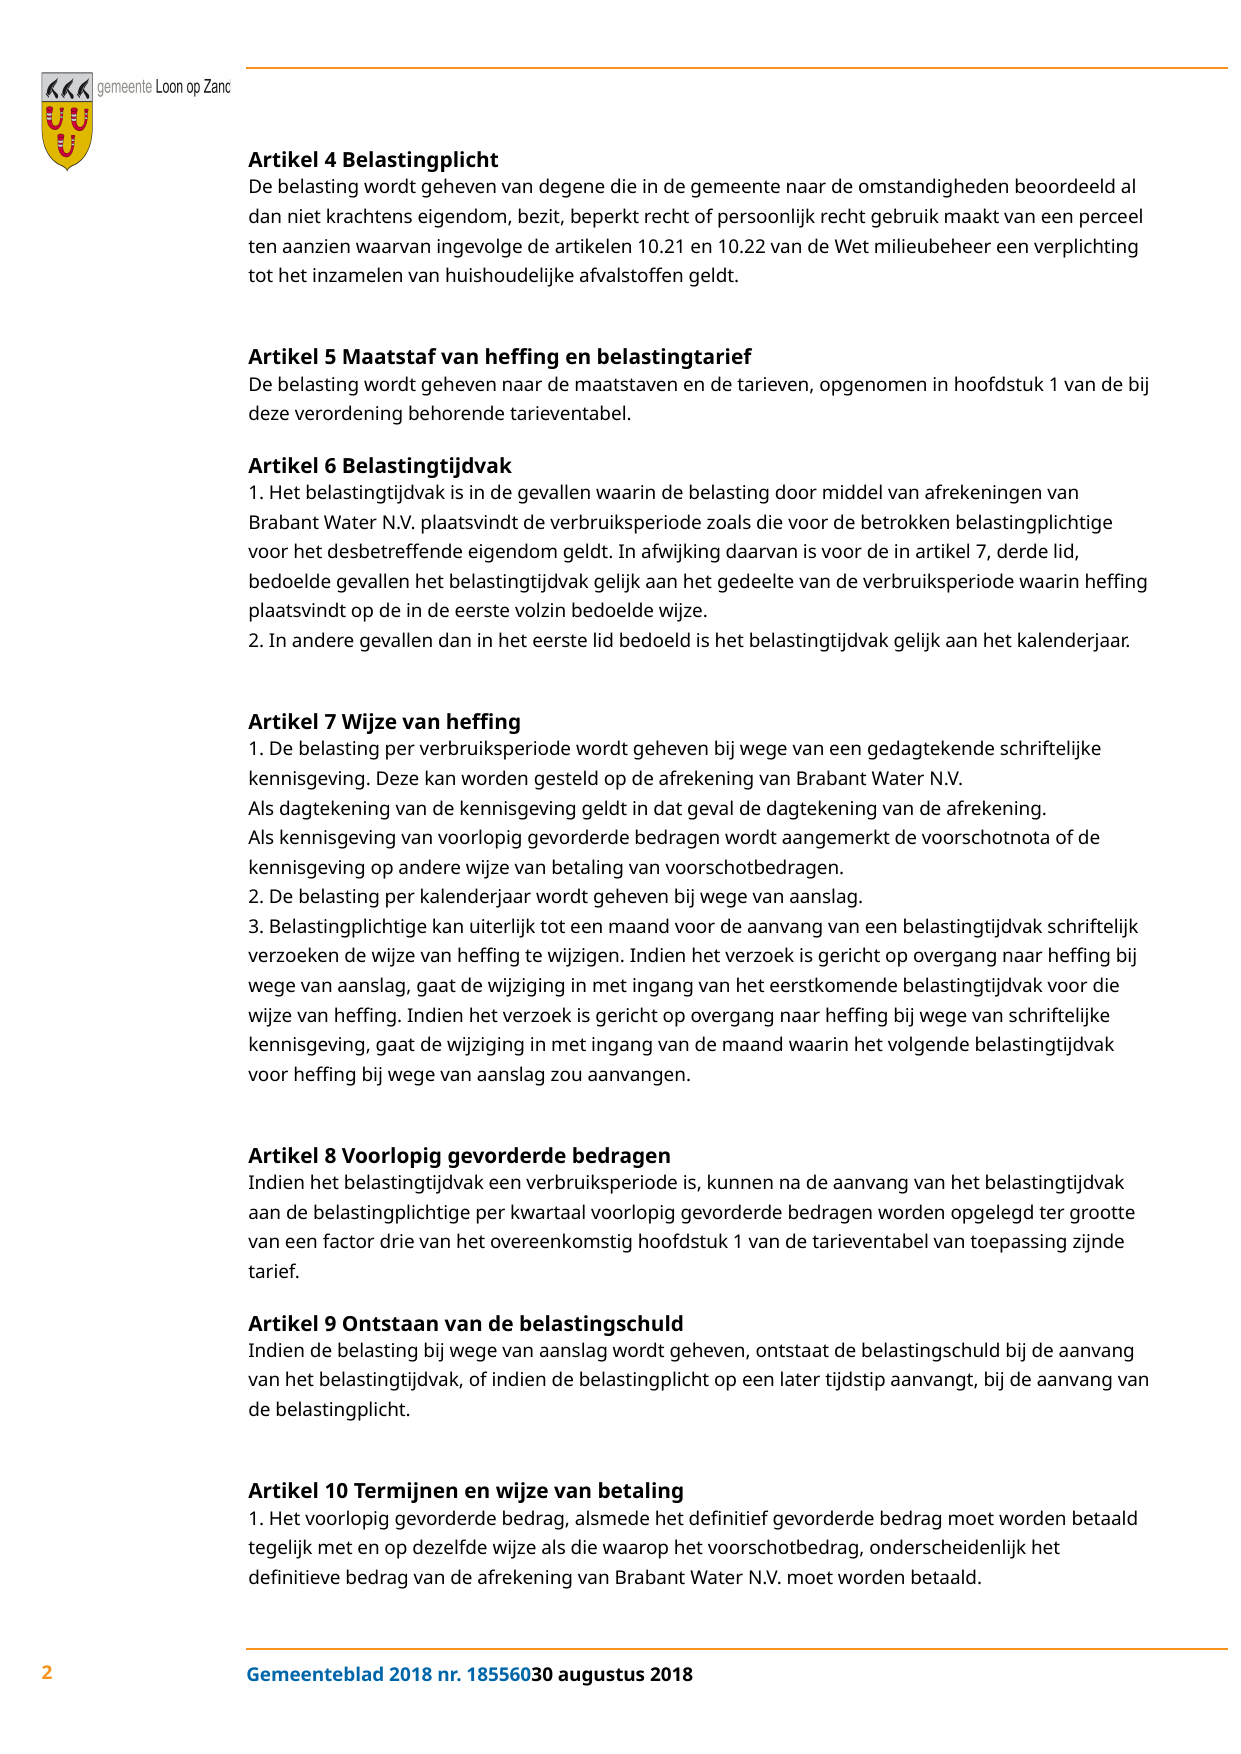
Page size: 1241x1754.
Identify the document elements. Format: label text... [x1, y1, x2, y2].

text Artikel 8 Voorlopig gevorderde bedragen [248, 1141, 1152, 1169]
picture [41, 47, 231, 172]
text De belasting wordt geheven naar de maatstaven en de tarieven, opgenomen in hoofdstuk 1 van de bij deze verordening behorende tarieventabel. [248, 371, 1152, 426]
text Artikel 9 Ontstaan van de belastingschuld [248, 1309, 1152, 1337]
text 2. De belasting per kalenderjaar wordt geheven bij wege van aanslag. [248, 883, 1152, 909]
text 1. Het voorlopig gevorderde bedrag, alsmede het definitief gevorderde bedrag moet worden betaald tegelijk met en op dezelfde wijze als die waarop het voorschotbedrag, onderscheidenlijk het definitieve bedrag van de afrekening van Brabant Water N.V. moet worden betaald. [248, 1505, 1152, 1589]
text Artikel 7 Wijze van heffing [248, 707, 1152, 736]
text De belasting wordt geheven van degene die in de gemeente naar de omstandigheden beoordeeld al dan niet krachtens eigendom, bezit, beperkt recht of persoonlijk recht gebruik maakt van een perceel ten aanzien waarvan ingevolge de artikelen 10.21 en 10.22 van de Wet milieubeheer een verplichting tot het inzamelen van huishoudelijke afvalstoffen geldt. [248, 174, 1152, 288]
text Artikel 6 Belastingtijdvak [248, 451, 1152, 479]
text Indien het belastingtijdvak een verbruiksperiode is, kunnen na de aanvang van het belastingtijdvak aan de belastingplichtige per kwartaal voorlopig gevorderde bedragen worden opgelegd ter grootte van een factor drie van het overeenkomstig hoofdstuk 1 van de tarieventabel van toepassing zijnde tarief. [248, 1169, 1152, 1284]
text Indien de belasting bij wege van aanslag wordt geheven, ontstaat de belastingschuld bij de aanvang van het belastingtijdvak, of indien de belastingplicht op een later tijdstip aanvangt, bij de aanvang van de belastingplicht. [248, 1337, 1152, 1422]
text Artikel 4 Belastingplicht [248, 145, 1152, 174]
text Als dagtekening van de kennisgeving geldt in dat geval de dagtekening van de afrekening. [248, 795, 1152, 821]
text Artikel 5 Maatstaf van heffing en belastingtarief [248, 342, 1152, 371]
text 3. Belastingplichtige kan uiterlijk tot een maand voor de aanvang van een belastingtijdvak schriftelijk verzoeken de wijze van heffing te wijzigen. Indien het verzoek is gericht op overgang naar heffing bij wege van aanslag, gaat de wijziging in met ingang van het eerstkomende belastingtijdvak voor die wijze van heffing. Indien het verzoek is gericht op overgang naar heffing bij wege van schriftelijke kennisgeving, gaat de wijziging in met ingang van de maand waarin het volgende belastingtijdvak voor heffing bij wege van aanslag zou aanvangen. [248, 913, 1152, 1087]
text Artikel 10 Termijnen en wijze van betaling [248, 1476, 1152, 1505]
text 1. De belasting per verbruiksperiode wordt geheven bij wege van een gedagtekende schriftelijke kennisgeving. Deze kan worden gesteld op de afrekening van Brabant Water N.V. [248, 736, 1152, 791]
text Als kennisgeving van voorlopig gevorderde bedragen wordt aangemerkt de voorschotnota of de kennisgeving op andere wijze van betaling van voorschotbedragen. [248, 824, 1152, 880]
text 1. Het belastingtijdvak is in de gevallen waarin de belasting door middel van afrekeningen van Brabant Water N.V. plaatsvindt de verbruiksperiode zoals die voor de betrokken belastingplichtige voor het desbetreffende eigendom geldt. In afwijking daarvan is voor de in artikel 7, derde lid, bedoelde gevallen het belastingtijdvak gelijk aan het gedeelte van de verbruiksperiode waarin heffing plaatsvindt op de in de eerste volzin bedoelde wijze. [248, 479, 1152, 623]
text 2. In andere gevallen dan in het eerste lid bedoeld is het belastingtijdvak gelijk aan het kalenderjaar. [248, 627, 1152, 653]
